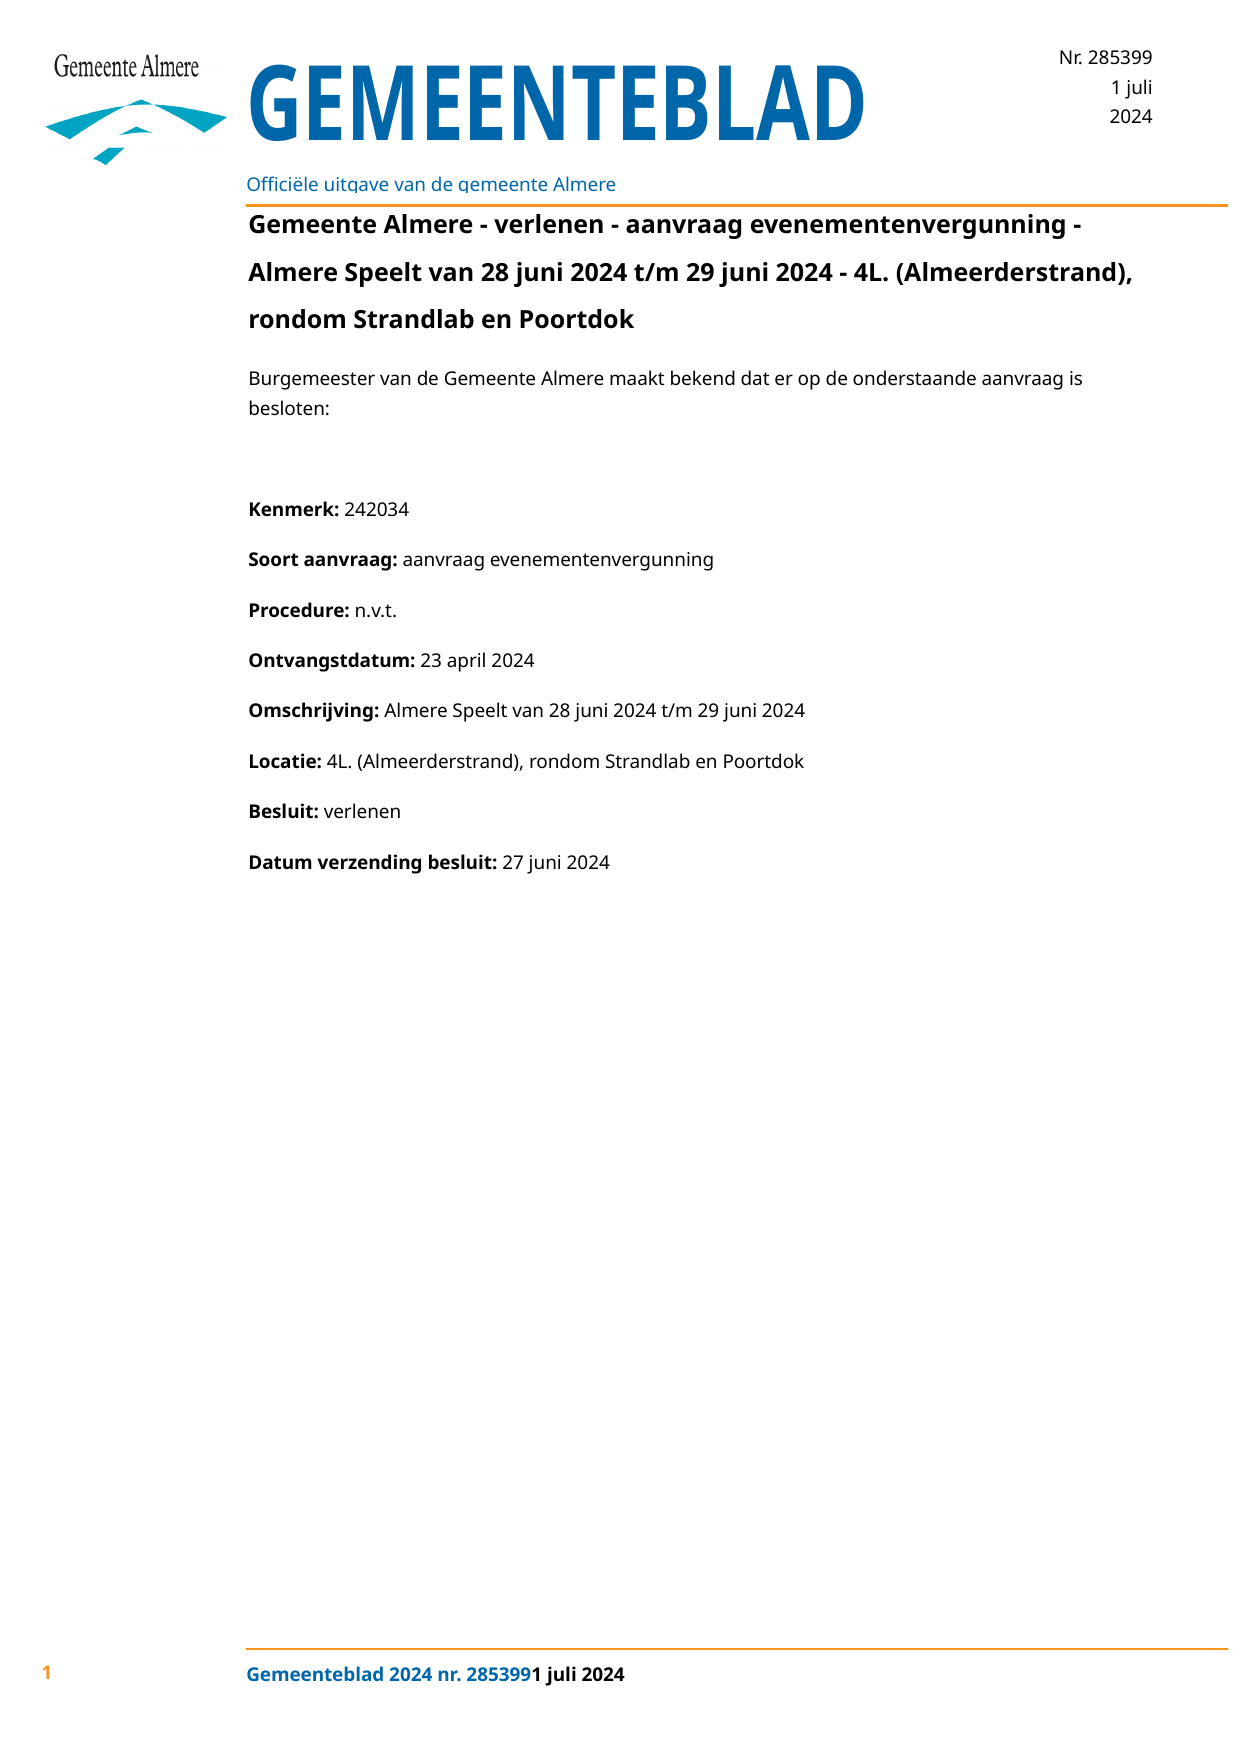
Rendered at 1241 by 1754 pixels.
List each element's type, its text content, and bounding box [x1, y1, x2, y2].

text Besluit: verlenen [248, 798, 1152, 824]
text Kenmerk: 242034 [248, 496, 1152, 522]
text Gemeente Almere - verlenen - aanvraag evenementenvergunning - Almere Speelt van 28 juni 2024 t/m 29 juni 2024 - 4L. (Almeerderstrand), rondom Strandlab en Poortdok [248, 207, 1152, 336]
text Locatie: 4L. (Almeerderstrand), rondom Strandlab en Poortdok [248, 748, 1152, 774]
text Datum verzending besluit: 27 juni 2024 [248, 849, 1152, 874]
text Soort aanvraag: aanvraag evenementenvergunning [248, 546, 1152, 572]
text Burgemeester van de Gemeente Almere maakt bekend dat er op de onderstaande aanvraag is besloten: [248, 366, 1152, 421]
text Omschrijving: Almere Speelt van 28 juni 2024 t/m 29 juni 2024 [248, 698, 1152, 723]
text Procedure: n.v.t. [248, 597, 1152, 622]
picture [41, 47, 231, 172]
text Ontvangstdatum: 23 april 2024 [248, 647, 1152, 673]
